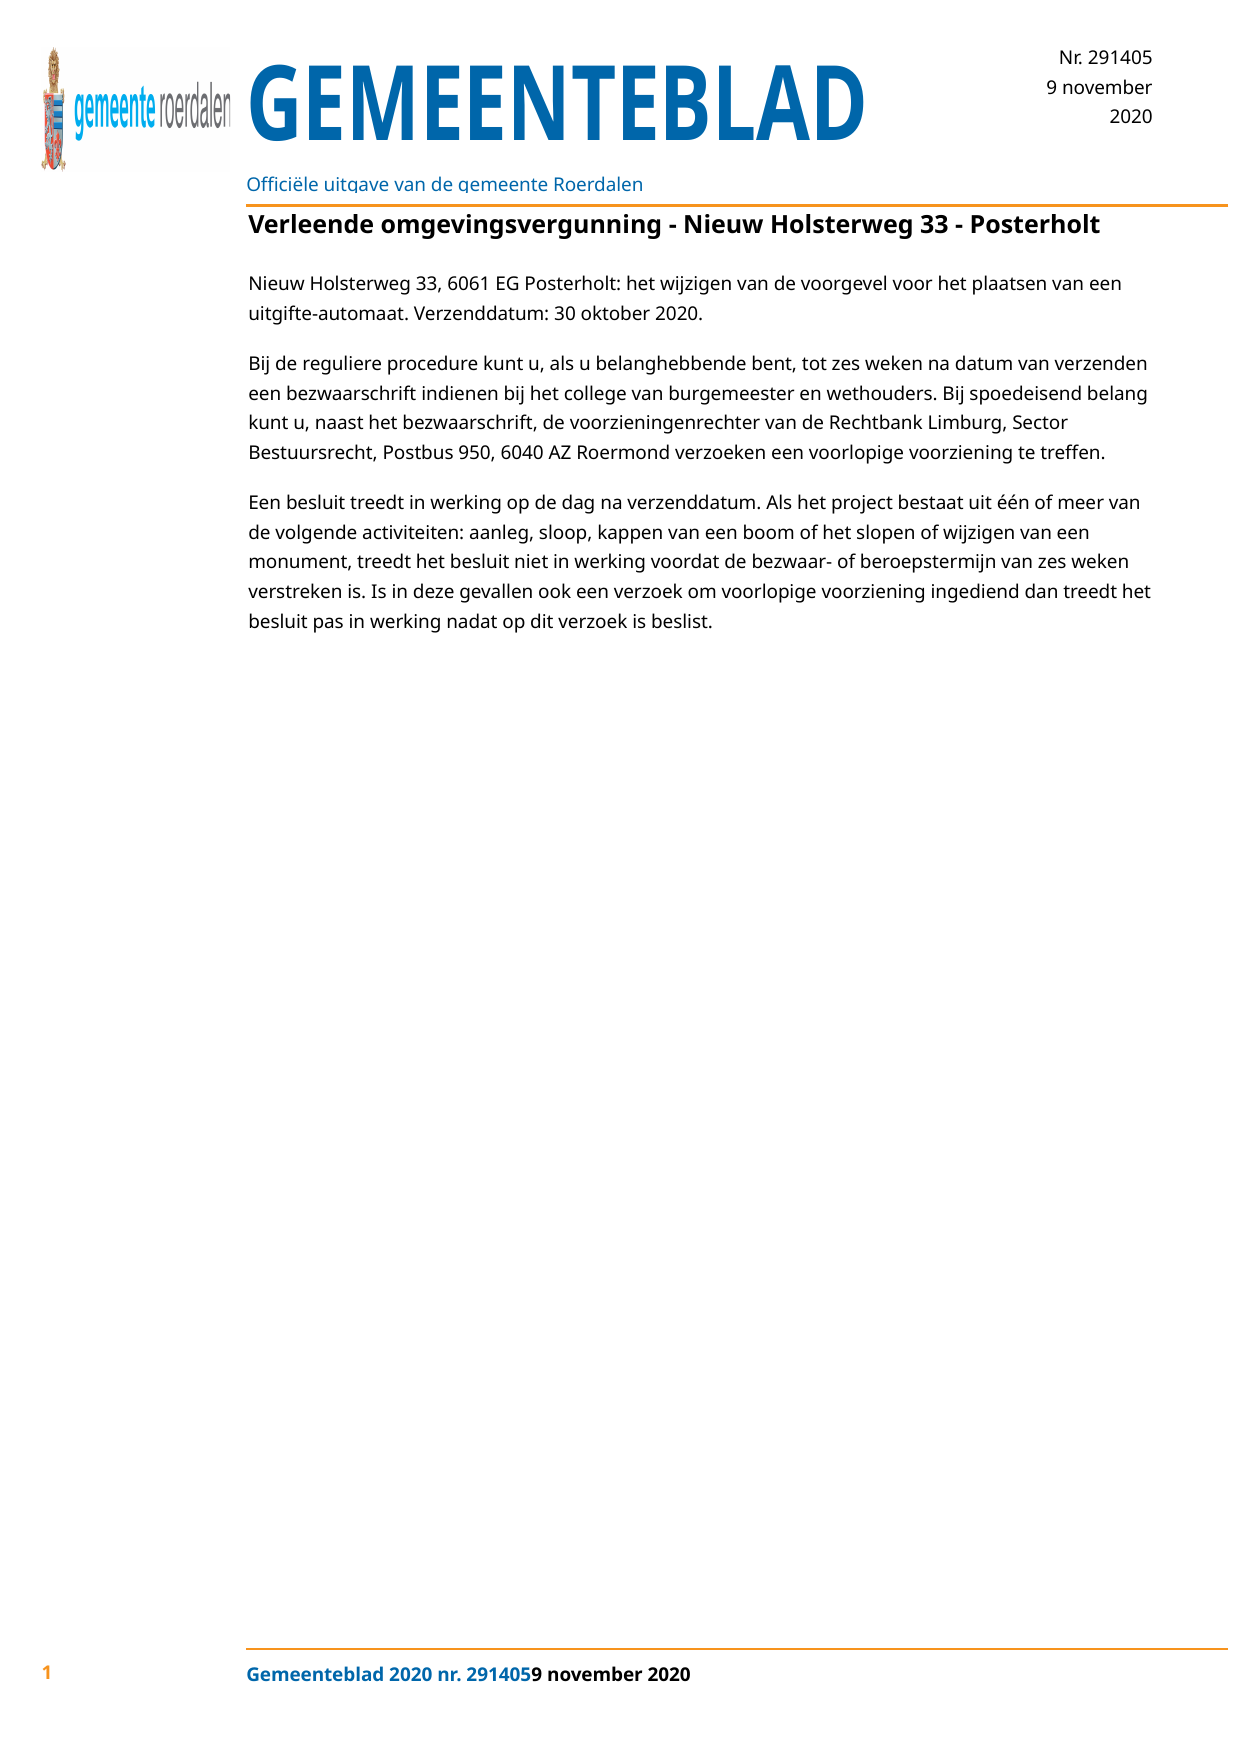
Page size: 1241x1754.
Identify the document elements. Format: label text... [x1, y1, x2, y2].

text Nieuw Holsterweg 33, 6061 EG Posterholt: het wijzigen van de voorgevel voor het plaatsen van een uitgifte-automaat. Verzenddatum: 30 oktober 2020. [248, 270, 1152, 326]
text Een besluit treedt in werking op de dag na verzenddatum. Als het project bestaat uit één of meer van de volgende activiteiten: aanleg, sloop, kappen van een boom of het slopen of wijzigen van een monument, treedt het besluit niet in werking voordat de bezwaar- of beroepstermijn van zes weken verstreken is. Is in deze gevallen ook een verzoek om voorlopige voorziening ingediend dan treedt het besluit pas in werking nadat op dit verzoek is beslist. [248, 489, 1152, 633]
text Verleende omgevingsvergunning - Nieuw Holsterweg 33 - Posterholt [248, 207, 1152, 241]
picture [41, 47, 231, 172]
text Bij de reguliere procedure kunt u, als u belanghebbende bent, tot zes weken na datum van verzenden een bezwaarschrift indienen bij het college van burgemeester en wethouders. Bij spoedeisend belang kunt u, naast het bezwaarschrift, de voorzieningenrechter van de Rechtbank Limburg, Sector Bestuursrecht, Postbus 950, 6040 AZ Roermond verzoeken een voorlopige voorziening te treffen. [248, 350, 1152, 465]
